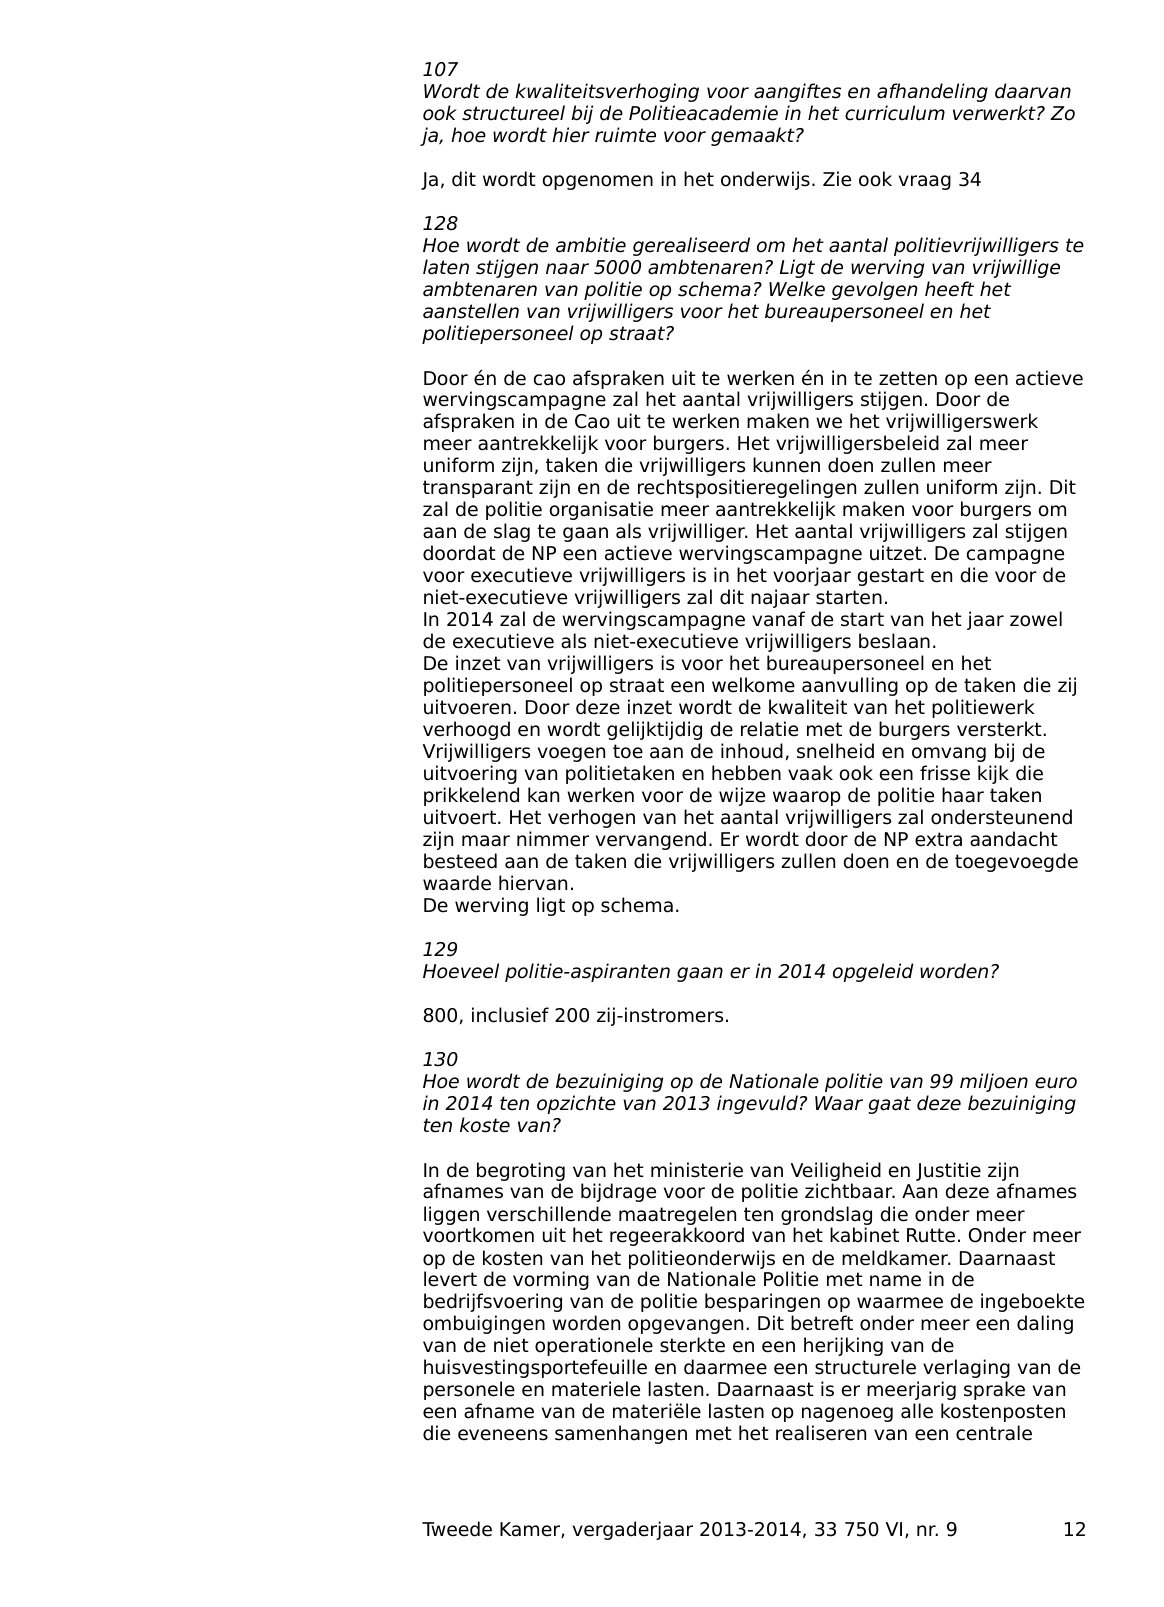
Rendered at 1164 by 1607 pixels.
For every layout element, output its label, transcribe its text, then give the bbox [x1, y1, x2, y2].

text Ja, dit wordt opgenomen in het onderwijs. Zie ook vraag 34 [422, 169, 1087, 191]
text 800, inclusief 200 zij-instromers. [422, 1005, 1087, 1027]
text Hoeveel politie-aspiranten gaan er in 2014 opgeleid worden? [422, 961, 1087, 983]
text 107 [422, 59, 1087, 81]
text Hoe wordt de bezuiniging op de Nationale politie van 99 miljoen euro in 2014 ten opzichte van 2013 ingevuld? Waar gaat deze bezuiniging ten koste van? [422, 1071, 1087, 1137]
text In de begroting van het ministerie van Veiligheid en Justitie zijn afnames van de bijdrage voor de politie zichtbaar. Aan deze afnames liggen verschillende maatregelen ten grondslag die onder meer voortkomen uit het regeerakkoord van het kabinet Rutte. Onder meer op de kosten van het politieonderwijs en de meldkamer. Daarnaast levert de vorming van de Nationale Politie met name in de bedrijfsvoering van de politie besparingen op waarmee de ingeboekte ombuigingen worden opgevangen. Dit betreft onder meer een daling van de niet operationele sterkte en een herijking van de huisvestingsportefeuille en daarmee een structurele verlaging van de personele en materiele lasten. Daarnaast is er meerjarig sprake van een afname van de materiële lasten op nagenoeg alle kostenposten die eveneens samenhangen met het realiseren van een centrale [422, 1159, 1087, 1445]
text 128 [422, 213, 1087, 235]
text 129 [422, 939, 1087, 961]
text Door én de cao afspraken uit te werken én in te zetten op een actieve wervingscampagne zal het aantal vrijwilligers stijgen. Door de afspraken in de Cao uit te werken maken we het vrijwilligerswerk meer aantrekkelijk voor burgers. Het vrijwilligersbeleid zal meer uniform zijn, taken die vrijwilligers kunnen doen zullen meer transparant zijn en de rechtspositieregelingen zullen uniform zijn. Dit zal de politie organisatie meer aantrekkelijk maken voor burgers om aan de slag te gaan als vrijwilliger. Het aantal vrijwilligers zal stijgen doordat de NP een actieve wervingscampagne uitzet. De campagne voor executieve vrijwilligers is in het voorjaar gestart en die voor de niet-executieve vrijwilligers zal dit najaar starten. [422, 367, 1087, 609]
text De werving ligt op schema. [422, 895, 1087, 917]
text In 2014 zal de wervingscampagne vanaf de start van het jaar zowel de executieve als niet-executieve vrijwilligers beslaan. [422, 609, 1087, 653]
text 130 [422, 1049, 1087, 1071]
text Wordt de kwaliteitsverhoging voor aangiftes en afhandeling daarvan ook structureel bij de Politieacademie in het curriculum verwerkt? Zo ja, hoe wordt hier ruimte voor gemaakt? [422, 81, 1087, 147]
text Hoe wordt de ambitie gerealiseerd om het aantal politievrijwilligers te laten stijgen naar 5000 ambtenaren? Ligt de werving van vrijwillige ambtenaren van politie op schema? Welke gevolgen heeft het aanstellen van vrijwilligers voor het bureaupersoneel en het politiepersoneel op straat? [422, 235, 1087, 345]
text De inzet van vrijwilligers is voor het bureaupersoneel en het politiepersoneel op straat een welkome aanvulling op de taken die zij uitvoeren. Door deze inzet wordt de kwaliteit van het politiewerk verhoogd en wordt gelijktijdig de relatie met de burgers versterkt. Vrijwilligers voegen toe aan de inhoud, snelheid en omvang bij de uitvoering van politietaken en hebben vaak ook een frisse kijk die prikkelend kan werken voor de wijze waarop de politie haar taken uitvoert. Het verhogen van het aantal vrijwilligers zal ondersteunend zijn maar nimmer vervangend. Er wordt door de NP extra aandacht besteed aan de taken die vrijwilligers zullen doen en de toegevoegde waarde hiervan. [422, 653, 1087, 895]
